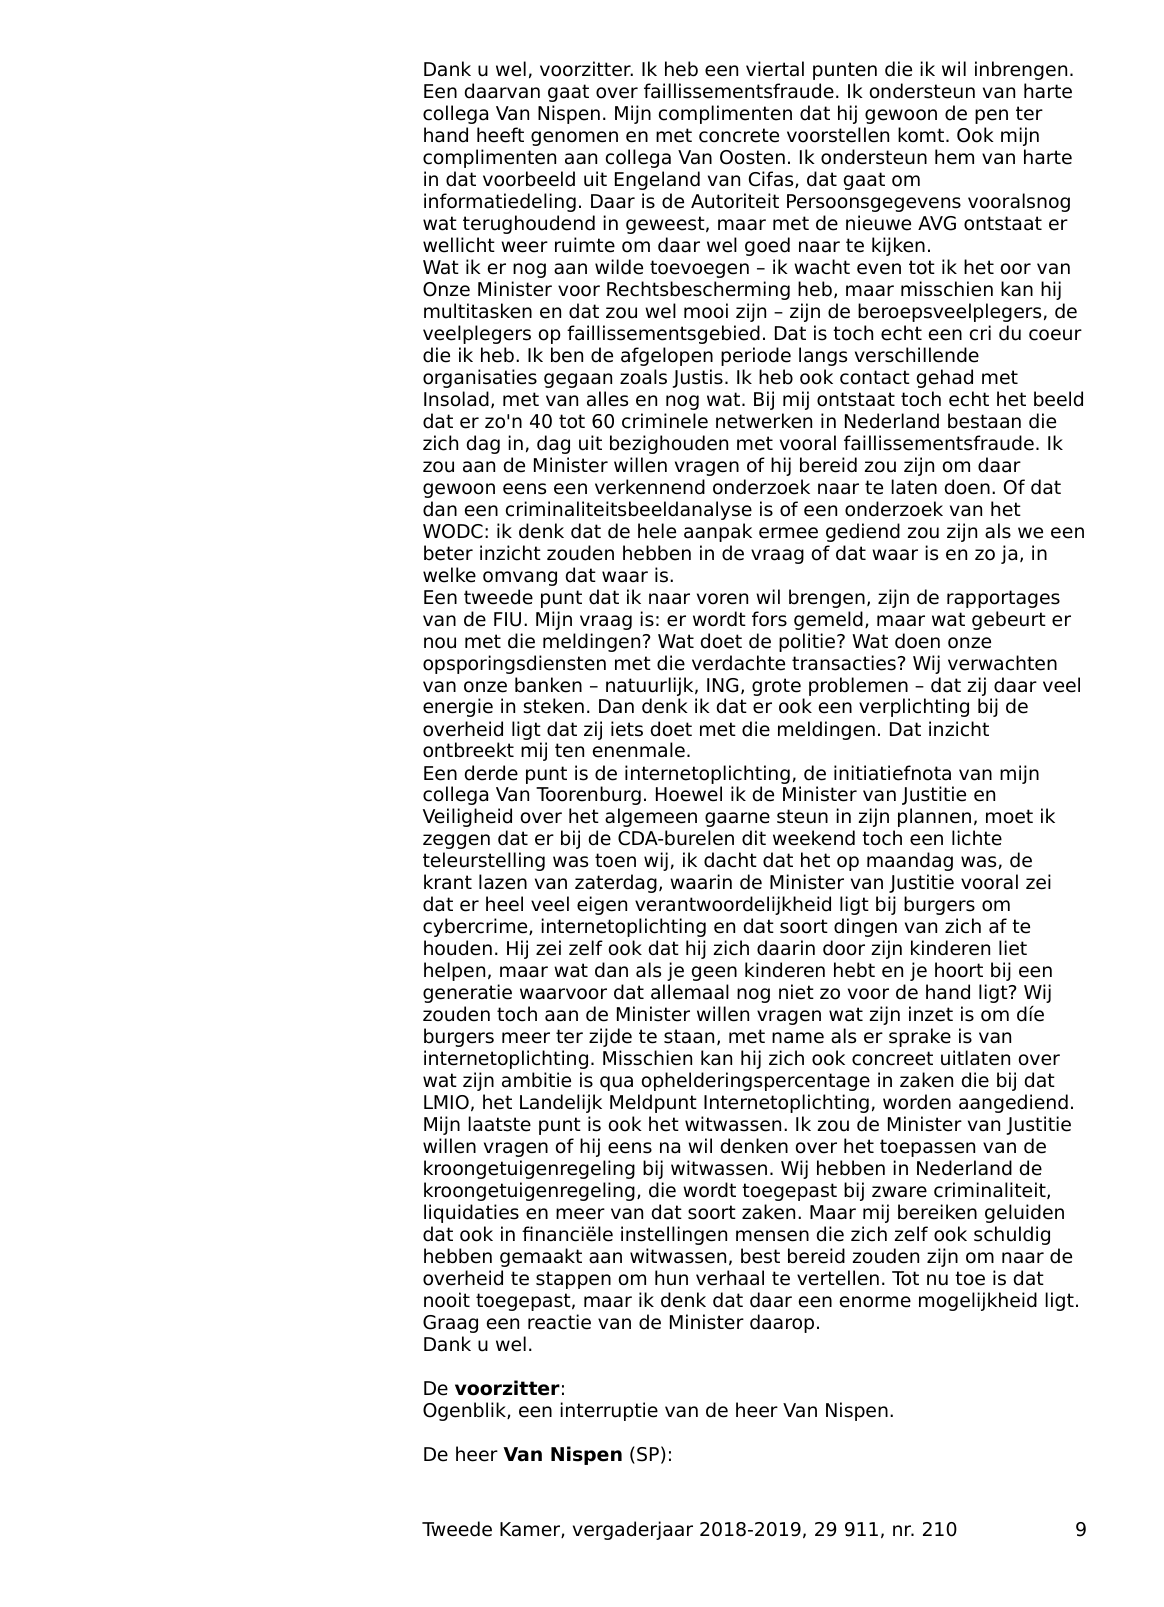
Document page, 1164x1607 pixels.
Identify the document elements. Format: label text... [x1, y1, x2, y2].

text Een derde punt is de internetoplichting, de initiatiefnota van mijn collega Van Toorenburg. Hoewel ik de Minister van Justitie en Veiligheid over het algemeen gaarne steun in zijn plannen, moet ik zeggen dat er bij de CDA-burelen dit weekend toch een lichte teleurstelling was toen wij, ik dacht dat het op maandag was, de krant lazen van zaterdag, waarin de Minister van Justitie vooral zei dat er heel veel eigen verantwoordelijkheid ligt bij burgers om cybercrime, internetoplichting en dat soort dingen van zich af te houden. Hij zei zelf ook dat hij zich daarin door zijn kinderen liet helpen, maar wat dan als je geen kinderen hebt en je hoort bij een generatie waarvoor dat allemaal nog niet zo voor de hand ligt? Wij zouden toch aan de Minister willen vragen wat zijn inzet is om díe burgers meer ter zijde te staan, met name als er sprake is van internetoplichting. Misschien kan hij zich ook concreet uitlaten over wat zijn ambitie is qua ophelderingspercentage in zaken die bij dat LMIO, het Landelijk Meldpunt Internetoplichting, worden aangediend. [422, 762, 1087, 1114]
text De heer Van Nispen (SP): [422, 1444, 1087, 1466]
text Ogenblik, een interruptie van de heer Van Nispen. [422, 1400, 1087, 1422]
text Een tweede punt dat ik naar voren wil brengen, zijn de rapportages van de FIU. Mijn vraag is: er wordt fors gemeld, maar wat gebeurt er nou met die meldingen? Wat doet de politie? Wat doen onze opsporingsdiensten met die verdachte transacties? Wij verwachten van onze banken – natuurlijk, ING, grote problemen – dat zij daar veel energie in steken. Dan denk ik dat er ook een verplichting bij de overheid ligt dat zij iets doet met die meldingen. Dat inzicht ontbreekt mij ten enenmale. [422, 587, 1087, 762]
text Wat ik er nog aan wilde toevoegen – ik wacht even tot ik het oor van Onze Minister voor Rechtsbescherming heb, maar misschien kan hij multitasken en dat zou wel mooi zijn – zijn de beroepsveelplegers, de veelplegers op faillissementsgebied. Dat is toch echt een cri du coeur die ik heb. Ik ben de afgelopen periode langs verschillende organisaties gegaan zoals Justis. Ik heb ook contact gehad met Insolad, met van alles en nog wat. Bij mij ontstaat toch echt het beeld dat er zo'n 40 tot 60 criminele netwerken in Nederland bestaan die zich dag in, dag uit bezighouden met vooral faillissementsfraude. Ik zou aan de Minister willen vragen of hij bereid zou zijn om daar gewoon eens een verkennend onderzoek naar te laten doen. Of dat dan een criminaliteitsbeeldanalyse is of een onderzoek van het WODC: ik denk dat de hele aanpak ermee gediend zou zijn als we een beter inzicht zouden hebben in de vraag of dat waar is en zo ja, in welke omvang dat waar is. [422, 257, 1087, 587]
text Mijn laatste punt is ook het witwassen. Ik zou de Minister van Justitie willen vragen of hij eens na wil denken over het toepassen van de kroongetuigenregeling bij witwassen. Wij hebben in Nederland de kroongetuigenregeling, die wordt toegepast bij zware criminaliteit, liquidaties en meer van dat soort zaken. Maar mij bereiken geluiden dat ook in financiële instellingen mensen die zich zelf ook schuldig hebben gemaakt aan witwassen, best bereid zouden zijn om naar de overheid te stappen om hun verhaal te vertellen. Tot nu toe is dat nooit toegepast, maar ik denk dat daar een enorme mogelijkheid ligt. Graag een reactie van de Minister daarop. [422, 1114, 1087, 1334]
text De voorzitter: [422, 1378, 1087, 1400]
text Dank u wel, voorzitter. Ik heb een viertal punten die ik wil inbrengen. Een daarvan gaat over faillissementsfraude. Ik ondersteun van harte collega Van Nispen. Mijn complimenten dat hij gewoon de pen ter hand heeft genomen en met concrete voorstellen komt. Ook mijn complimenten aan collega Van Oosten. Ik ondersteun hem van harte in dat voorbeeld uit Engeland van Cifas, dat gaat om informatiedeling. Daar is de Autoriteit Persoonsgegevens vooralsnog wat terughoudend in geweest, maar met de nieuwe AVG ontstaat er wellicht weer ruimte om daar wel goed naar te kijken. [422, 59, 1087, 257]
text Dank u wel. [422, 1334, 1087, 1356]
